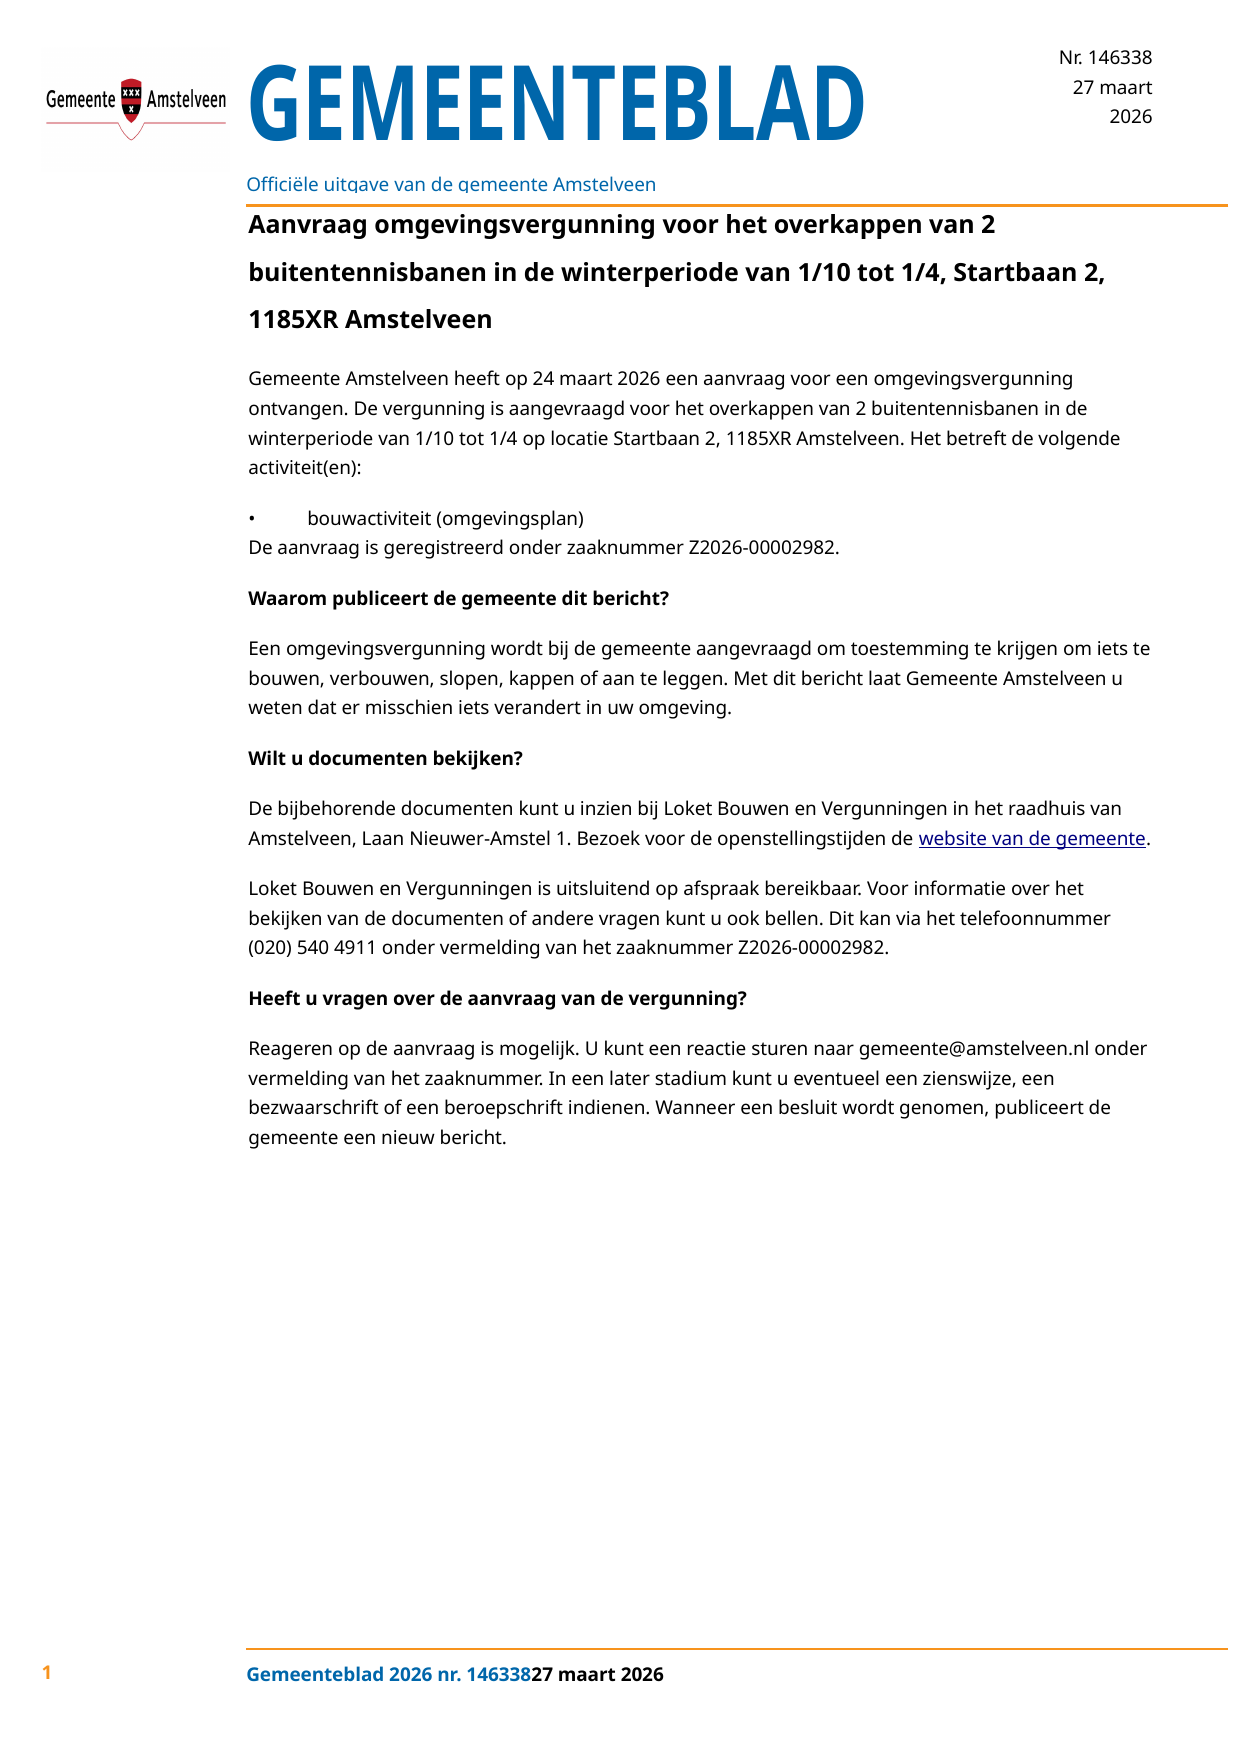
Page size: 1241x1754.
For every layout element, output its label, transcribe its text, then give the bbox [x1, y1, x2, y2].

picture [41, 47, 231, 172]
list bouwactiviteit (omgevingsplan) [248, 505, 1152, 530]
text De aanvraag is geregistreerd onder zaaknummer Z2026-00002982. [248, 534, 1152, 560]
text Heeft u vragen over de aanvraag van de vergunning? [248, 985, 1152, 1010]
text Waarom publiceert de gemeente dit bericht? [248, 585, 1152, 610]
text Gemeente Amstelveen heeft op 24 maart 2026 een aanvraag voor een omgevingsvergunning ontvangen. De vergunning is aangevraagd voor het overkappen van 2 buitentennisbanen in de winterperiode van 1/10 tot 1/4 op locatie Startbaan 2, 1185XR Amstelveen. Het betreft de volgende activiteit(en): [248, 366, 1152, 480]
text Loket Bouwen en Vergunningen is uitsluitend op afspraak bereikbaar. Voor informatie over het bekijken van de documenten of andere vragen kunt u ook bellen. Dit kan via het telefoonnummer (020) 540 4911 onder vermelding van het zaaknummer Z2026-00002982. [248, 875, 1152, 960]
text Wilt u documenten bekijken? [248, 745, 1152, 770]
text De bijbehorende documenten kunt u inzien bij Loket Bouwen en Vergunningen in het raadhuis van Amstelveen, Laan Nieuwer-Amstel 1. Bezoek voor de openstellingstijden de website van de gemeente. [248, 795, 1152, 850]
text Aanvraag omgevingsvergunning voor het overkappen van 2 buitentennisbanen in de winterperiode van 1/10 tot 1/4, Startbaan 2, 1185XR Amstelveen [248, 207, 1152, 336]
text Reageren op de aanvraag is mogelijk. U kunt een reactie sturen naar gemeente@amstelveen.nl onder vermelding van het zaaknummer. In een later stadium kunt u eventueel een zienswijze, een bezwaarschrift of een beroepschrift indienen. Wanneer een besluit wordt genomen, publiceert de gemeente een nieuw bericht. [248, 1035, 1152, 1149]
text Een omgevingsvergunning wordt bij de gemeente aangevraagd om toestemming te krijgen om iets te bouwen, verbouwen, slopen, kappen of aan te leggen. Met dit bericht laat Gemeente Amstelveen u weten dat er misschien iets verandert in uw omgeving. [248, 635, 1152, 720]
